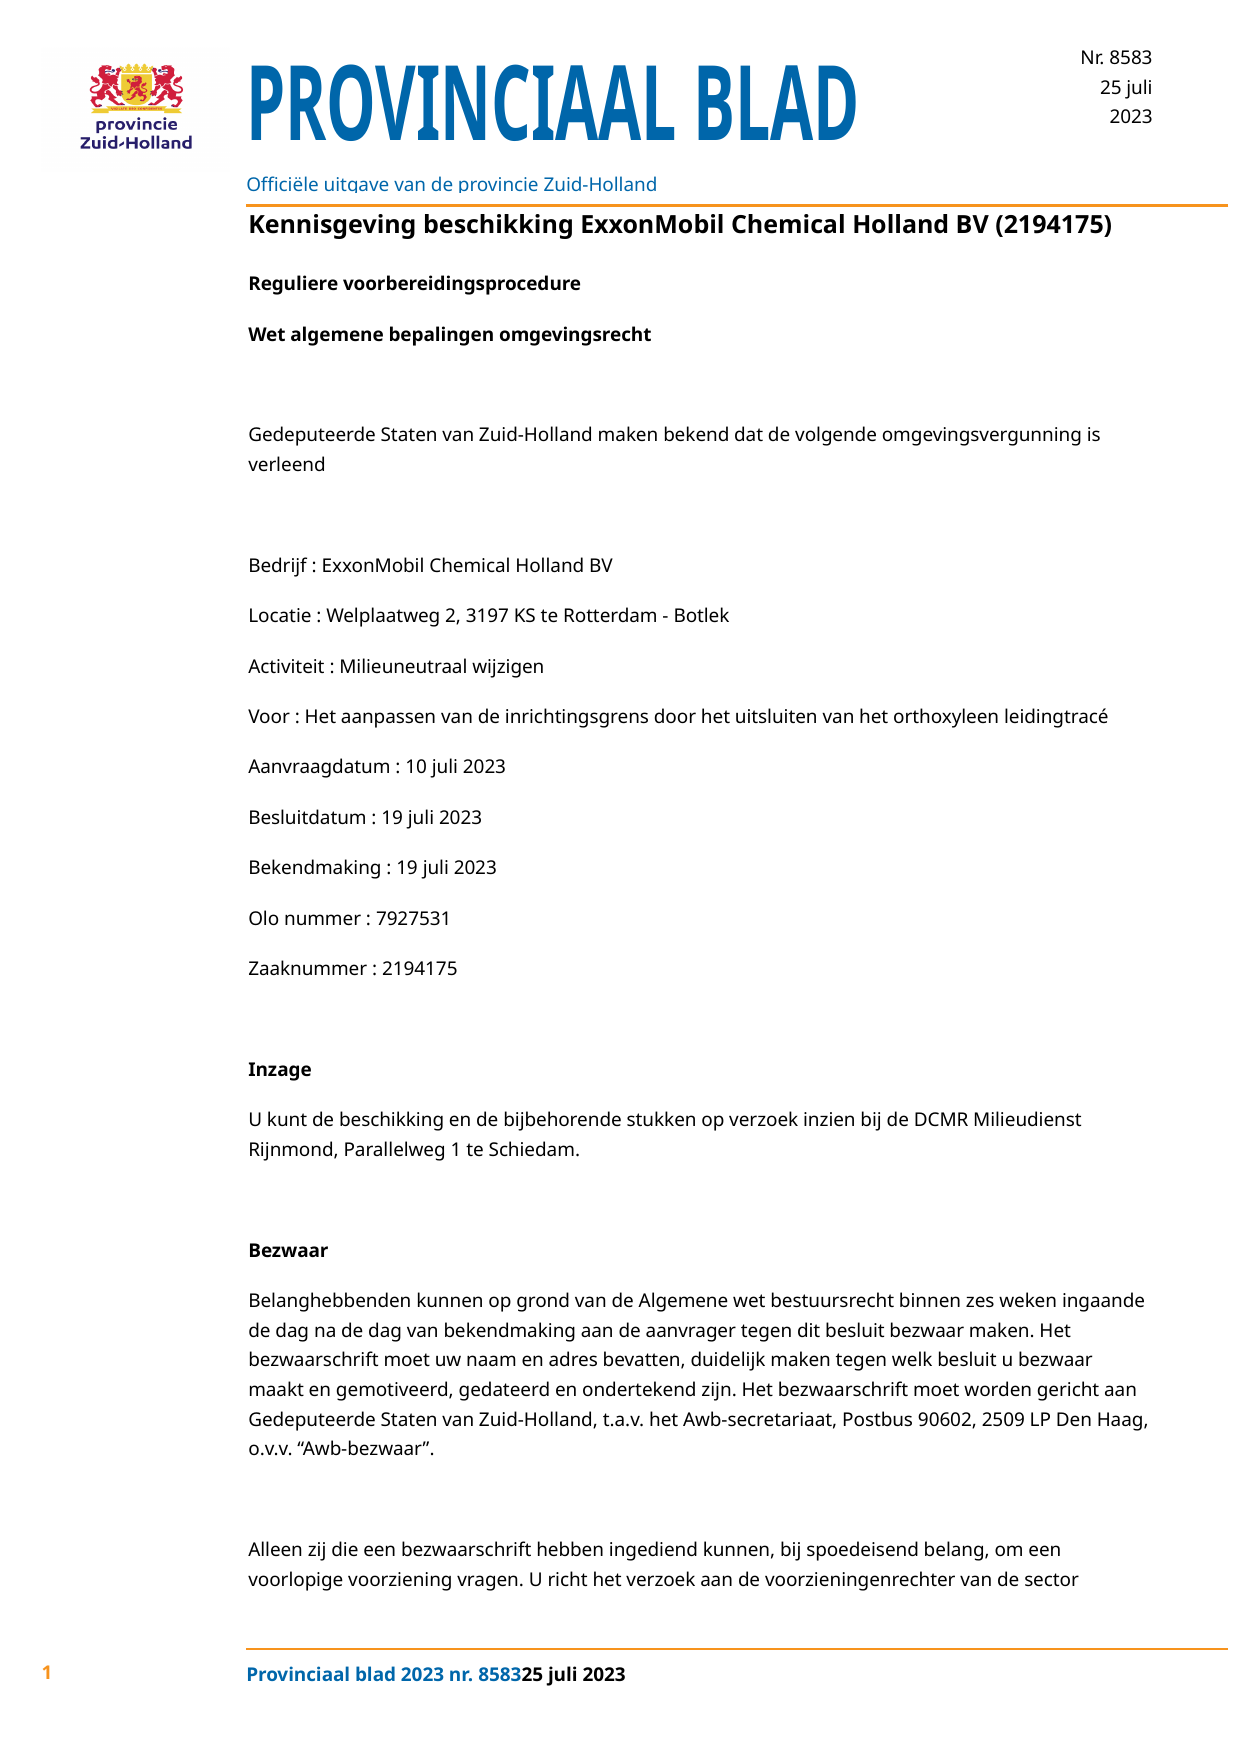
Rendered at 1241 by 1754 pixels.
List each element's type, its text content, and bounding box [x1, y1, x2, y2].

text Activiteit : Milieuneutraal wijzigen [248, 653, 1152, 678]
text Bezwaar [248, 1237, 1152, 1263]
text Locatie : Welplaatweg 2, 3197 KS te Rotterdam - Botlek [248, 602, 1152, 628]
text Kennisgeving beschikking ExxonMobil Chemical Holland BV (2194175) [248, 207, 1152, 241]
text U kunt de beschikking en de bijbehorende stukken op verzoek inzien bij de DCMR Milieudienst Rijnmond, Parallelweg 1 te Schiedam. [248, 1107, 1152, 1162]
text Belanghebbenden kunnen op grond van de Algemene wet bestuursrecht binnen zes weken ingaande de dag na de dag van bekendmaking aan de aanvrager tegen dit besluit bezwaar maken. Het bezwaarschrift moet uw naam en adres bevatten, duidelijk maken tegen welk besluit u bezwaar maakt en gemotiveerd, gedateerd en ondertekend zijn. Het bezwaarschrift moet worden gericht aan Gedeputeerde Staten van Zuid-Holland, t.a.v. het Awb-secretariaat, Postbus 90602, 2509 LP Den Haag, o.v.v. “Awb-bezwaar”. [248, 1287, 1152, 1461]
text Inzage [248, 1056, 1152, 1082]
text Reguliere voorbereidingsprocedure [248, 270, 1152, 296]
picture [41, 47, 231, 172]
text Bedrijf : ExxonMobil Chemical Holland BV [248, 552, 1152, 578]
text Gedeputeerde Staten van Zuid-Holland maken bekend dat de volgende omgevingsvergunning is verleend [248, 422, 1152, 477]
text Bekendmaking : 19 juli 2023 [248, 854, 1152, 880]
text Zaaknummer : 2194175 [248, 955, 1152, 981]
text Alleen zij die een bezwaarschrift hebben ingediend kunnen, bij spoedeisend belang, om een voorlopige voorziening vragen. U richt het verzoek aan de voorzieningenrechter van de sector [248, 1536, 1152, 1591]
text Aanvraagdatum : 10 juli 2023 [248, 754, 1152, 779]
text Olo nummer : 7927531 [248, 905, 1152, 931]
text Wet algemene bepalingen omgevingsrecht [248, 321, 1152, 346]
text Besluitdatum : 19 juli 2023 [248, 804, 1152, 830]
text Voor : Het aanpassen van de inrichtingsgrens door het uitsluiten van het orthoxyleen leidingtracé [248, 703, 1152, 729]
